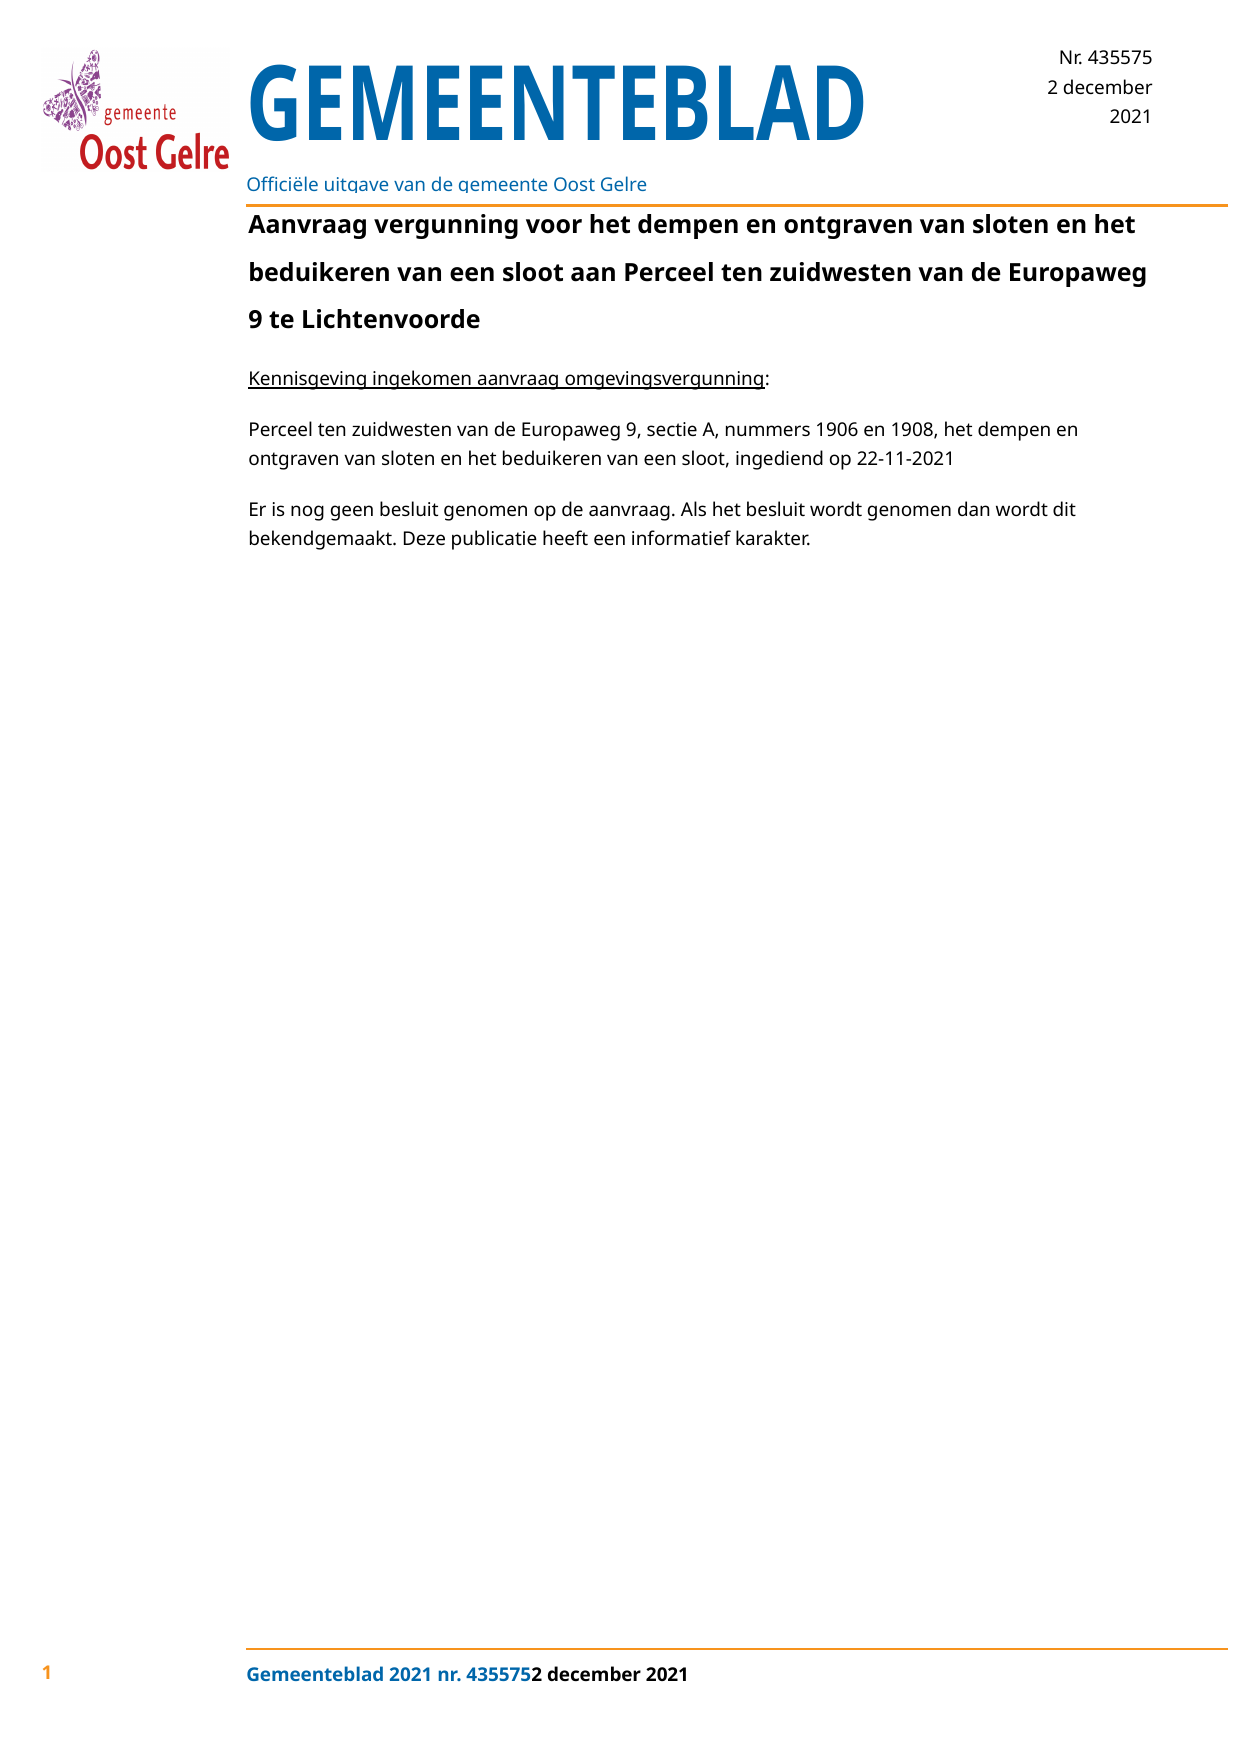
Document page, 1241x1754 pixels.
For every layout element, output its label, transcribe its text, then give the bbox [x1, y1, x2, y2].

text Aanvraag vergunning voor het dempen en ontgraven van sloten en het beduikeren van een sloot aan Perceel ten zuidwesten van de Europaweg 9 te Lichtenvoorde [248, 207, 1152, 336]
text Perceel ten zuidwesten van de Europaweg 9, sectie A, nummers 1906 en 1908, het dempen en ontgraven van sloten en het beduikeren van een sloot, ingediend op 22-11-2021 [248, 416, 1152, 471]
picture [41, 47, 231, 172]
text Er is nog geen besluit genomen op de aanvraag. Als het besluit wordt genomen dan wordt dit bekendgemaakt. Deze publicatie heeft een informatief karakter. [248, 496, 1152, 551]
text Kennisgeving ingekomen aanvraag omgevingsvergunning: [248, 366, 1152, 391]
